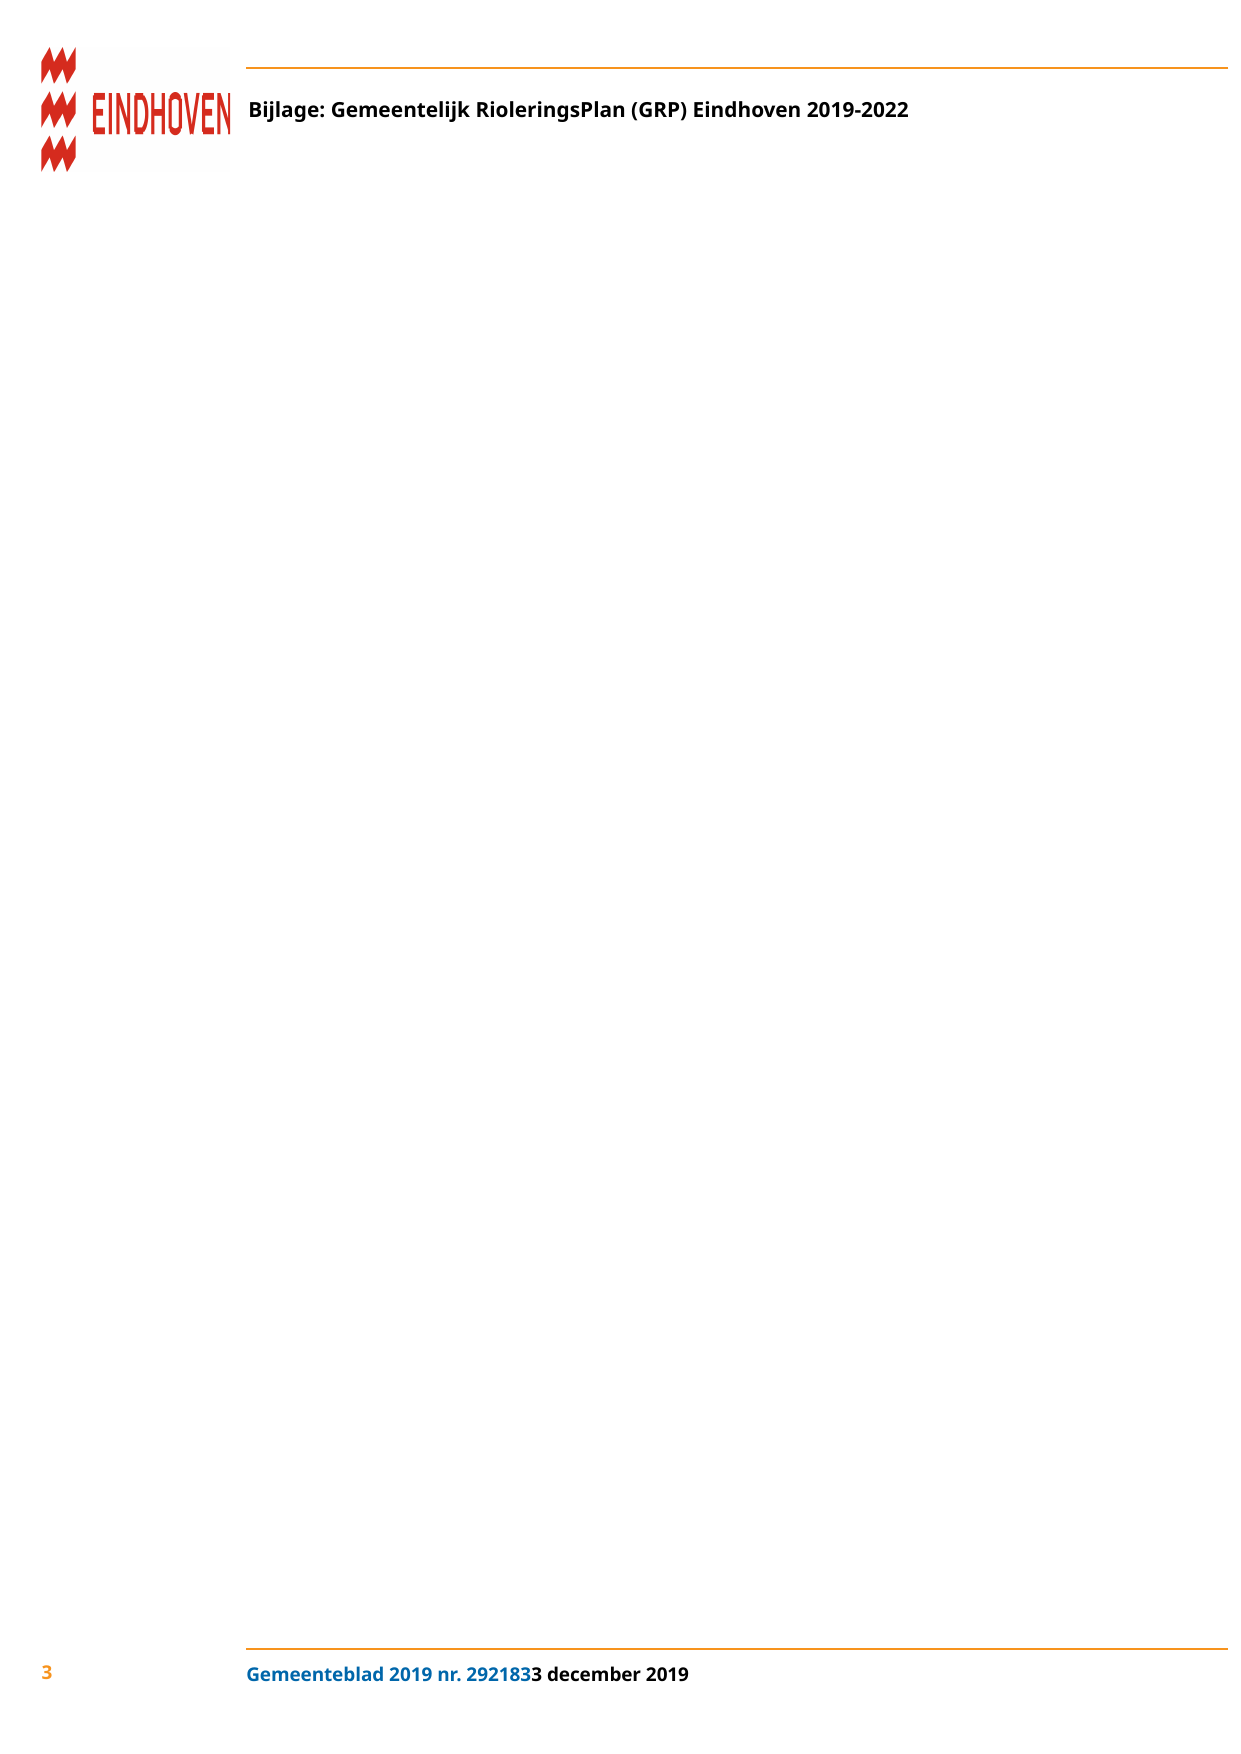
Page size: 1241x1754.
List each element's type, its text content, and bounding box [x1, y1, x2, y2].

text Bijlage: Gemeentelijk RioleringsPlan (GRP) Eindhoven 2019-2022 [248, 95, 1152, 123]
picture [41, 47, 231, 172]
